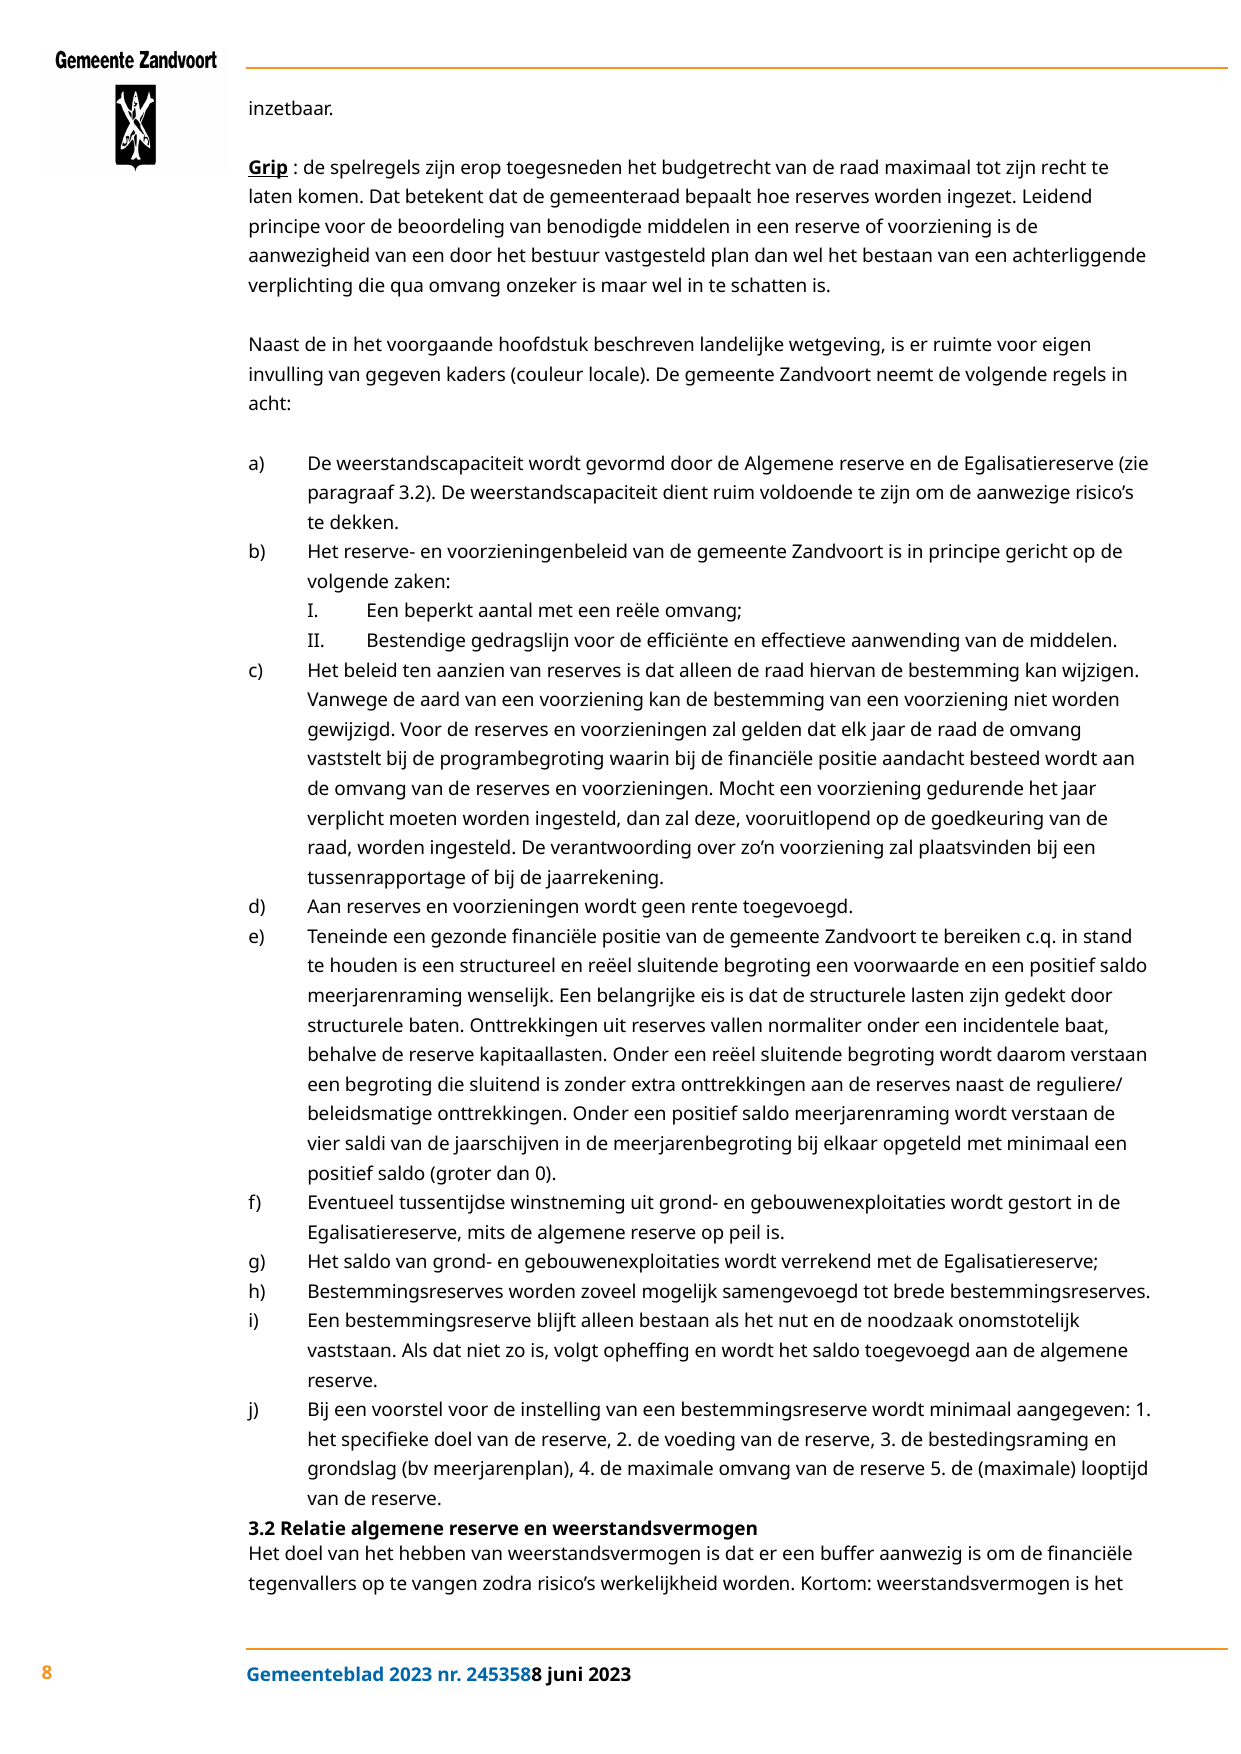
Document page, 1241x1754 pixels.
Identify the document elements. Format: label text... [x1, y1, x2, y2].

text Naast de in het voorgaande hoofdstuk beschreven landelijke wetgeving, is er ruimte voor eigen invulling van gegeven kaders (couleur locale). De gemeente Zandvoort neemt de volgende regels in acht: [248, 331, 1152, 416]
text Het doel van het hebben van weerstandsvermogen is dat er een buffer aanwezig is om de financiële tegenvallers op te vangen zodra risico’s werkelijkheid worden. Kortom: weerstandsvermogen is het [248, 1541, 1152, 1596]
text Grip : de spelregels zijn erop toegesneden het budgetrecht van de raad maximaal tot zijn recht te laten komen. Dat betekent dat de gemeenteraad bepaalt hoe reserves worden ingezet. Leidend principe voor de beoordeling van benodigde middelen in een reserve of voorziening is de aanwezigheid van een door het bestuur vastgesteld plan dan wel het bestaan van een achterliggende verplichting die qua omvang onzeker is maar wel in te schatten is. [248, 154, 1152, 298]
list Bestemmingsreserves worden zoveel mogelijk samengevoegd tot brede bestemmingsreserves. [248, 1278, 1152, 1304]
list Bestendige gedragslijn voor de efficiënte en effectieve aanwending van de middelen. [307, 627, 1152, 653]
text inzetbaar. [248, 95, 1152, 121]
list Eventueel tussentijdse winstneming uit grond- en gebouwenexploitaties wordt gestort in de Egalisatiereserve, mits de algemene reserve op peil is. [248, 1189, 1152, 1245]
list Het reserve- en voorzieningenbeleid van de gemeente Zandvoort is in principe gericht op de volgende zaken: [248, 538, 1152, 594]
list De weerstandscapaciteit wordt gevormd door de Algemene reserve en de Egalisatiereserve (zie paragraaf 3.2). De weerstandscapaciteit dient ruim voldoende te zijn om de aanwezige risico’s te dekken. [248, 450, 1152, 535]
list Het beleid ten aanzien van reserves is dat alleen de raad hiervan de bestemming kan wijzigen. Vanwege de aard van een voorziening kan de bestemming van een voorziening niet worden gewijzigd. Voor de reserves en voorzieningen zal gelden dat elk jaar de raad de omvang vaststelt bij de programbegroting waarin bij de financiële positie aandacht besteed wordt aan de omvang van de reserves en voorzieningen. Mocht een voorziening gedurende het jaar verplicht moeten worden ingesteld, dan zal deze, vooruitlopend op de goedkeuring van de raad, worden ingesteld. De verantwoording over zo’n voorziening zal plaatsvinden bij een tussenrapportage of bij de jaarrekening. [248, 657, 1152, 890]
text 3.2 Relatie algemene reserve en weerstandsvermogen [248, 1515, 1152, 1541]
picture [41, 47, 231, 172]
list Teneinde een gezonde financiële positie van de gemeente Zandvoort te bereiken c.q. in stand te houden is een structureel en reëel sluitende begroting een voorwaarde en een positief saldo meerjarenraming wenselijk. Een belangrijke eis is dat de structurele lasten zijn gedekt door structurele baten. Onttrekkingen uit reserves vallen normaliter onder een incidentele baat, behalve de reserve kapitaallasten. Onder een reëel sluitende begroting wordt daarom verstaan een begroting die sluitend is zonder extra onttrekkingen aan de reserves naast de reguliere/ beleidsmatige onttrekkingen. Onder een positief saldo meerjarenraming wordt verstaan de vier saldi van de jaarschijven in de meerjarenbegroting bij elkaar opgeteld met minimaal een positief saldo (groter dan 0). [248, 923, 1152, 1186]
list Het saldo van grond- en gebouwenexploitaties wordt verrekend met de Egalisatiereserve; [248, 1248, 1152, 1274]
list Een bestemmingsreserve blijft alleen bestaan als het nut en de noodzaak onomstotelijk vaststaan. Als dat niet zo is, volgt opheffing en wordt het saldo toegevoegd aan de algemene reserve. [248, 1308, 1152, 1393]
list Een beperkt aantal met een reële omvang; [307, 598, 1152, 623]
list Bij een voorstel voor de instelling van een bestemmingsreserve wordt minimaal aangegeven: 1. het specifieke doel van de reserve, 2. de voeding van de reserve, 3. de bestedingsraming en grondslag (bv meerjarenplan), 4. de maximale omvang van de reserve 5. de (maximale) looptijd van de reserve. [248, 1396, 1152, 1511]
list Aan reserves en voorzieningen wordt geen rente toegevoegd. [248, 893, 1152, 919]
